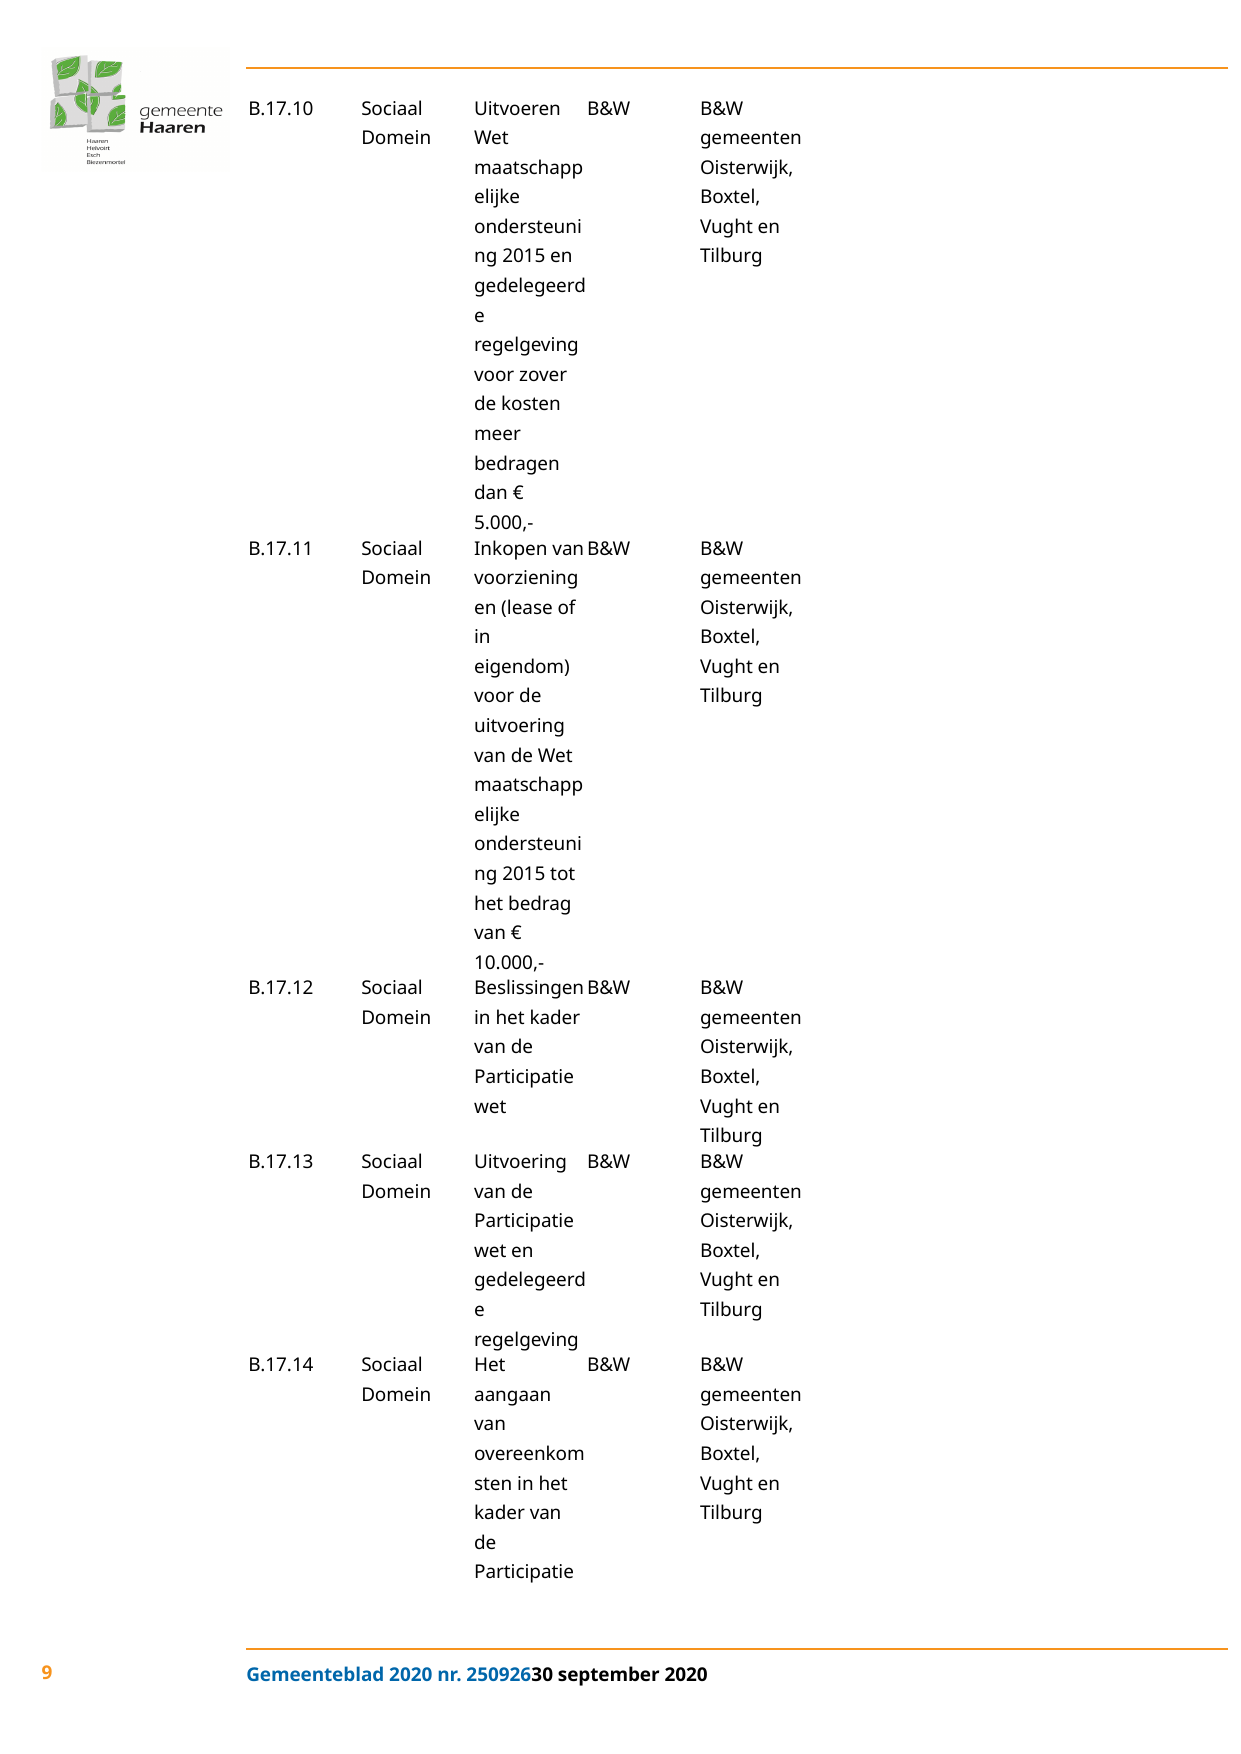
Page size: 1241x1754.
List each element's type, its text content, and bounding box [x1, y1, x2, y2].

table_cell [1039, 1351, 1152, 1584]
table_cell B&W [587, 1351, 700, 1584]
table_cell [926, 975, 1038, 1148]
table_cell Het aangaan van overeenkomsten in het kader van de Participatie [474, 1351, 587, 1584]
table_cell B&W gemeenten Oisterwijk, Boxtel, Vught en Tilburg [700, 975, 813, 1148]
table_cell B&W [587, 975, 700, 1148]
table_cell B.17.11 [248, 535, 361, 974]
table_cell Beslissingen in het kader van de Participatiewet [474, 975, 587, 1148]
table_cell Sociaal Domein [361, 1148, 474, 1351]
table_cell [1039, 975, 1152, 1148]
table_cell B&W [587, 535, 700, 974]
table_cell Sociaal Domein [361, 95, 474, 535]
table_cell Sociaal Domein [361, 535, 474, 974]
table_cell B&W gemeenten Oisterwijk, Boxtel, Vught en Tilburg [700, 95, 813, 535]
table_cell B&W gemeenten Oisterwijk, Boxtel, Vught en Tilburg [700, 535, 813, 974]
table_cell B&W gemeenten Oisterwijk, Boxtel, Vught en Tilburg [700, 1148, 813, 1351]
table_cell [813, 1148, 926, 1351]
table_cell Sociaal Domein [361, 975, 474, 1148]
picture [41, 47, 231, 172]
table_cell B&W [587, 95, 700, 535]
table_cell [813, 1351, 926, 1584]
table_cell [813, 535, 926, 974]
table_cell Sociaal Domein [361, 1351, 474, 1584]
table_cell [1039, 1148, 1152, 1351]
table_cell [926, 95, 1038, 535]
table_cell [926, 1148, 1038, 1351]
table_cell [926, 535, 1038, 974]
table_cell [813, 95, 926, 535]
table_cell Inkopen van voorzieningen (lease of in eigendom) voor de uitvoering van de Wet maatschappelijke ondersteuning 2015 tot het bedrag van € 10.000,- [474, 535, 587, 974]
table_cell [1039, 535, 1152, 974]
table_cell [1039, 95, 1152, 535]
table_cell B.17.12 [248, 975, 361, 1148]
table_cell B&W gemeenten Oisterwijk, Boxtel, Vught en Tilburg [700, 1351, 813, 1584]
table_cell [926, 1351, 1038, 1584]
table_cell Uitvoeren Wet maatschappelijke ondersteuning 2015 en gedelegeerde regelgeving voor zover de kosten meer bedragen dan € 5.000,- [474, 95, 587, 535]
table_cell [813, 975, 926, 1148]
table_cell B.17.14 [248, 1351, 361, 1584]
table_cell B.17.13 [248, 1148, 361, 1351]
table_cell B&W [587, 1148, 700, 1351]
table_cell Uitvoering van de Participatiewet en gedelegeerde regelgeving [474, 1148, 587, 1351]
table_cell B.17.10 [248, 95, 361, 535]
